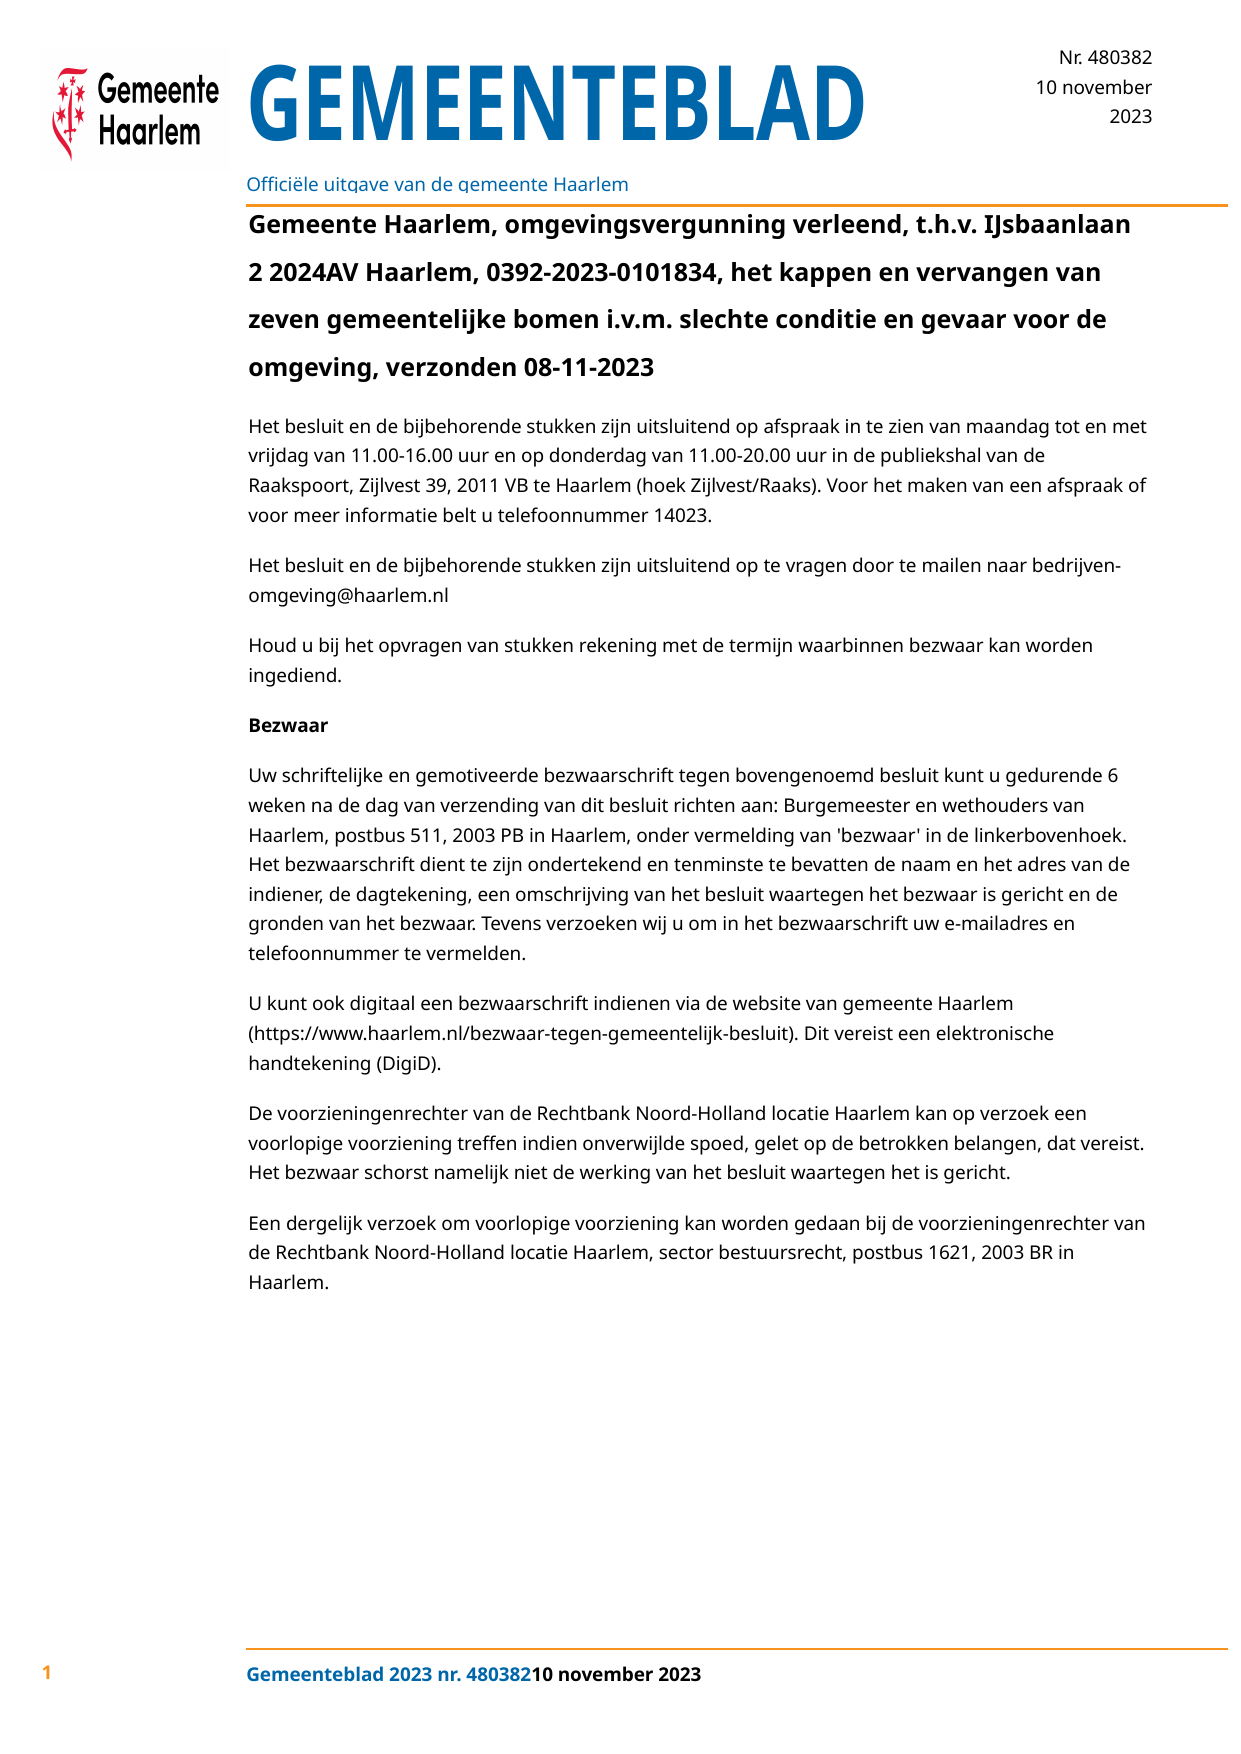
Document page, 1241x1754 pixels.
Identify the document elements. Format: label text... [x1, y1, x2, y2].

text De voorzieningenrechter van de Rechtbank Noord-Holland locatie Haarlem kan op verzoek een voorlopige voorziening treffen indien onverwijlde spoed, gelet op de betrokken belangen, dat vereist. Het bezwaar schorst namelijk niet de werking van het besluit waartegen het is gericht. [248, 1100, 1152, 1185]
text Een dergelijk verzoek om voorlopige voorziening kan worden gedaan bij de voorzieningenrechter van de Rechtbank Noord-Holland locatie Haarlem, sector bestuursrecht, postbus 1621, 2003 BR in Haarlem. [248, 1210, 1152, 1295]
text Het besluit en de bijbehorende stukken zijn uitsluitend op afspraak in te zien van maandag tot en met vrijdag van 11.00-16.00 uur en op donderdag van 11.00-20.00 uur in de publiekshal van de Raakspoort, Zijlvest 39, 2011 VB te Haarlem (hoek Zijlvest/Raaks). Voor het maken van een afspraak of voor meer informatie belt u telefoonnummer 14023. [248, 413, 1152, 528]
text Het besluit en de bijbehorende stukken zijn uitsluitend op te vragen door te mailen naar bedrijven-omgeving@haarlem.nl [248, 552, 1152, 608]
text U kunt ook digitaal een bezwaarschrift indienen via de website van gemeente Haarlem (https://www.haarlem.nl/bezwaar-tegen-gemeentelijk-besluit). Dit vereist een elektronische handtekening (DigiD). [248, 991, 1152, 1076]
text Bezwaar [248, 712, 1152, 738]
text Gemeente Haarlem, omgevingsvergunning verleend, t.h.v. IJsbaanlaan 2 2024AV Haarlem, 0392-2023-0101834, het kappen en vervangen van zeven gemeentelijke bomen i.v.m. slechte conditie en gevaar voor de omgeving, verzonden 08-11-2023 [248, 207, 1152, 384]
text Uw schriftelijke en gemotiveerde bezwaarschrift tegen bovengenoemd besluit kunt u gedurende 6 weken na de dag van verzending van dit besluit richten aan: Burgemeester en wethouders van Haarlem, postbus 511, 2003 PB in Haarlem, onder vermelding van 'bezwaar' in de linkerbovenhoek. Het bezwaarschrift dient te zijn ondertekend en tenminste te bevatten de naam en het adres van de indiener, de dagtekening, een omschrijving van het besluit waartegen het bezwaar is gericht en de gronden van het bezwaar. Tevens verzoeken wij u om in het bezwaarschrift uw e-mailadres en telefoonnummer te vermelden. [248, 763, 1152, 966]
picture [41, 47, 231, 172]
text Houd u bij het opvragen van stukken rekening met de termijn waarbinnen bezwaar kan worden ingediend. [248, 632, 1152, 688]
